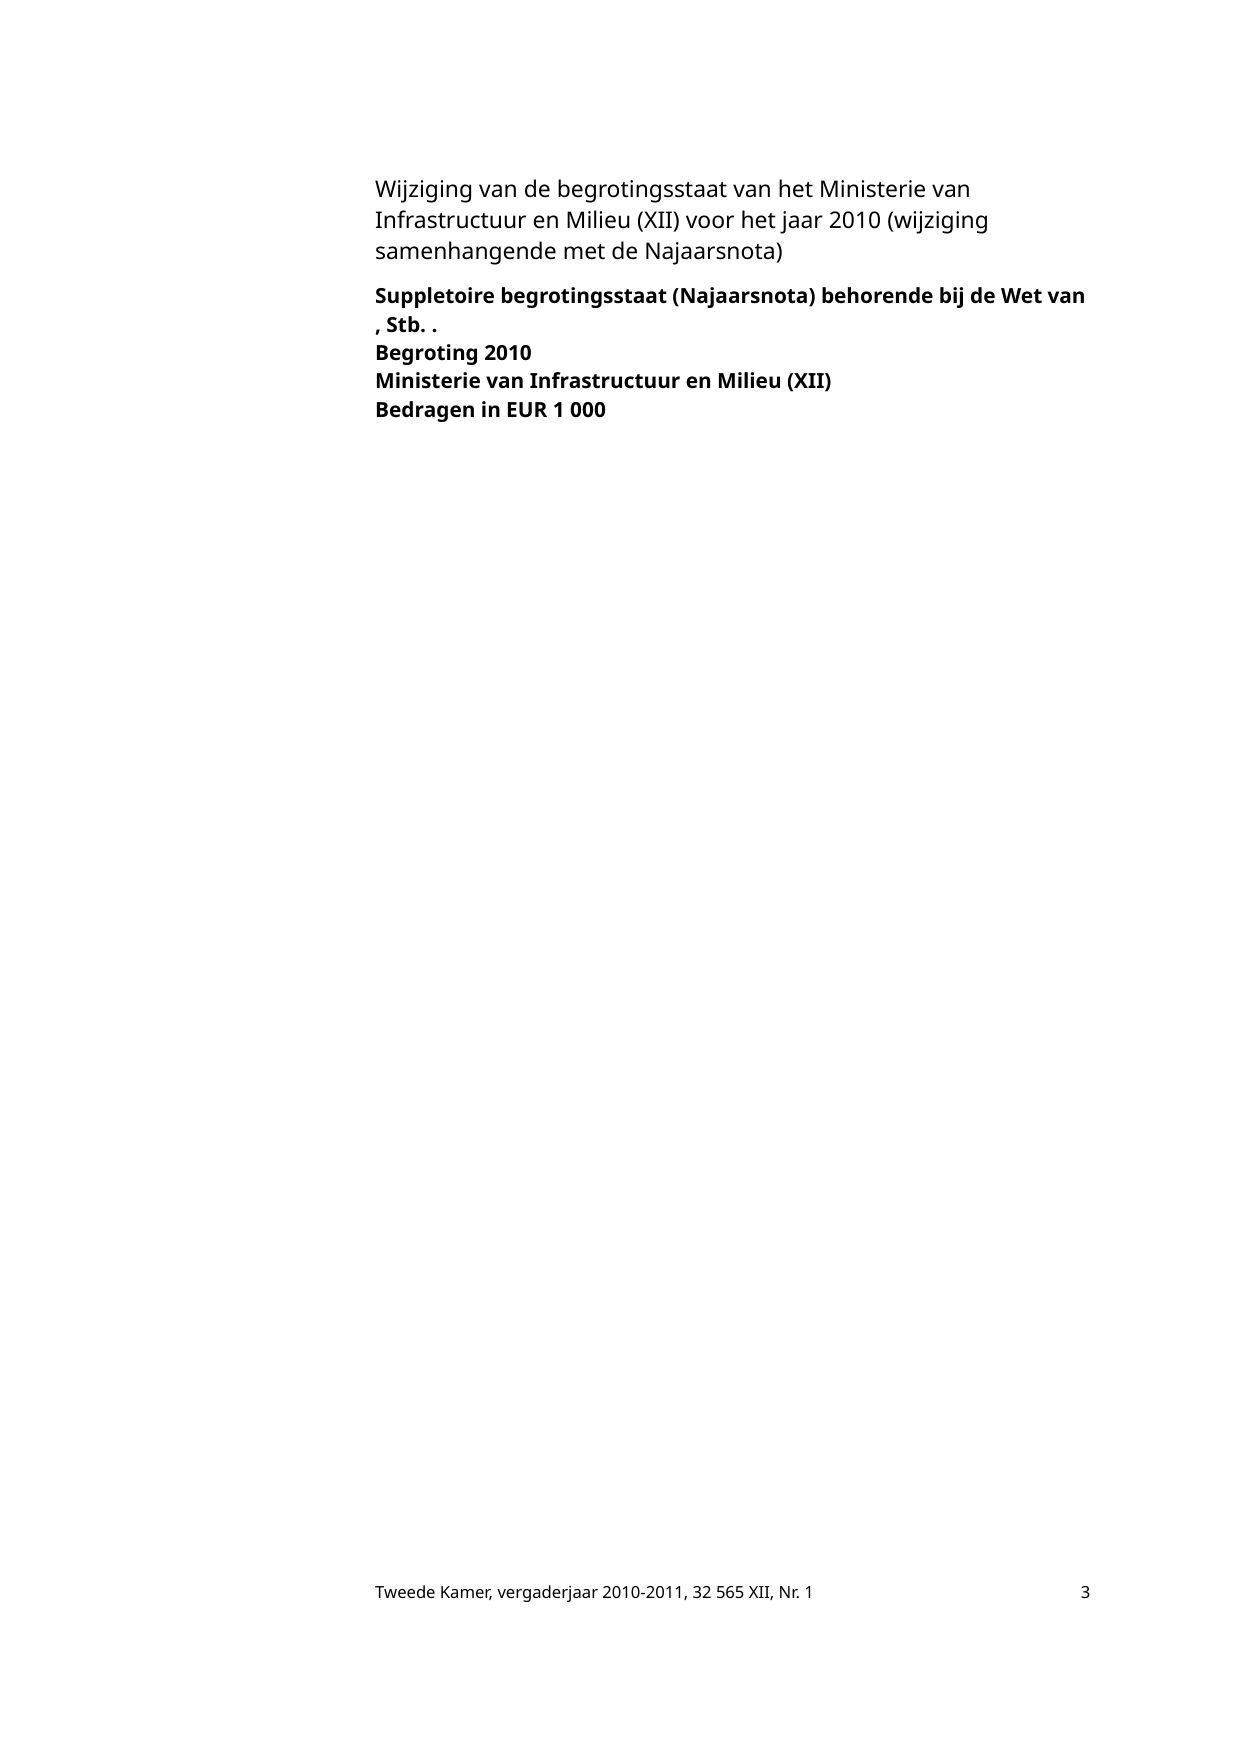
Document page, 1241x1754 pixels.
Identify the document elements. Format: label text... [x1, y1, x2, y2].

text Begroting 2010 [375, 338, 1090, 367]
subtitle Wijziging van de begrotingsstaat van het Ministerie van Infrastructuur en Milieu (XII) voor het jaar 2010 (wijziging samenhangende met de Najaarsnota) [375, 172, 1090, 266]
text Suppletoire begrotingsstaat (Najaarsnota) behorende bij de Wet van , Stb. . [375, 281, 1090, 338]
text Bedragen in EUR 1 000 [375, 395, 1090, 423]
text Ministerie van Infrastructuur en Milieu (XII) [375, 367, 1090, 395]
